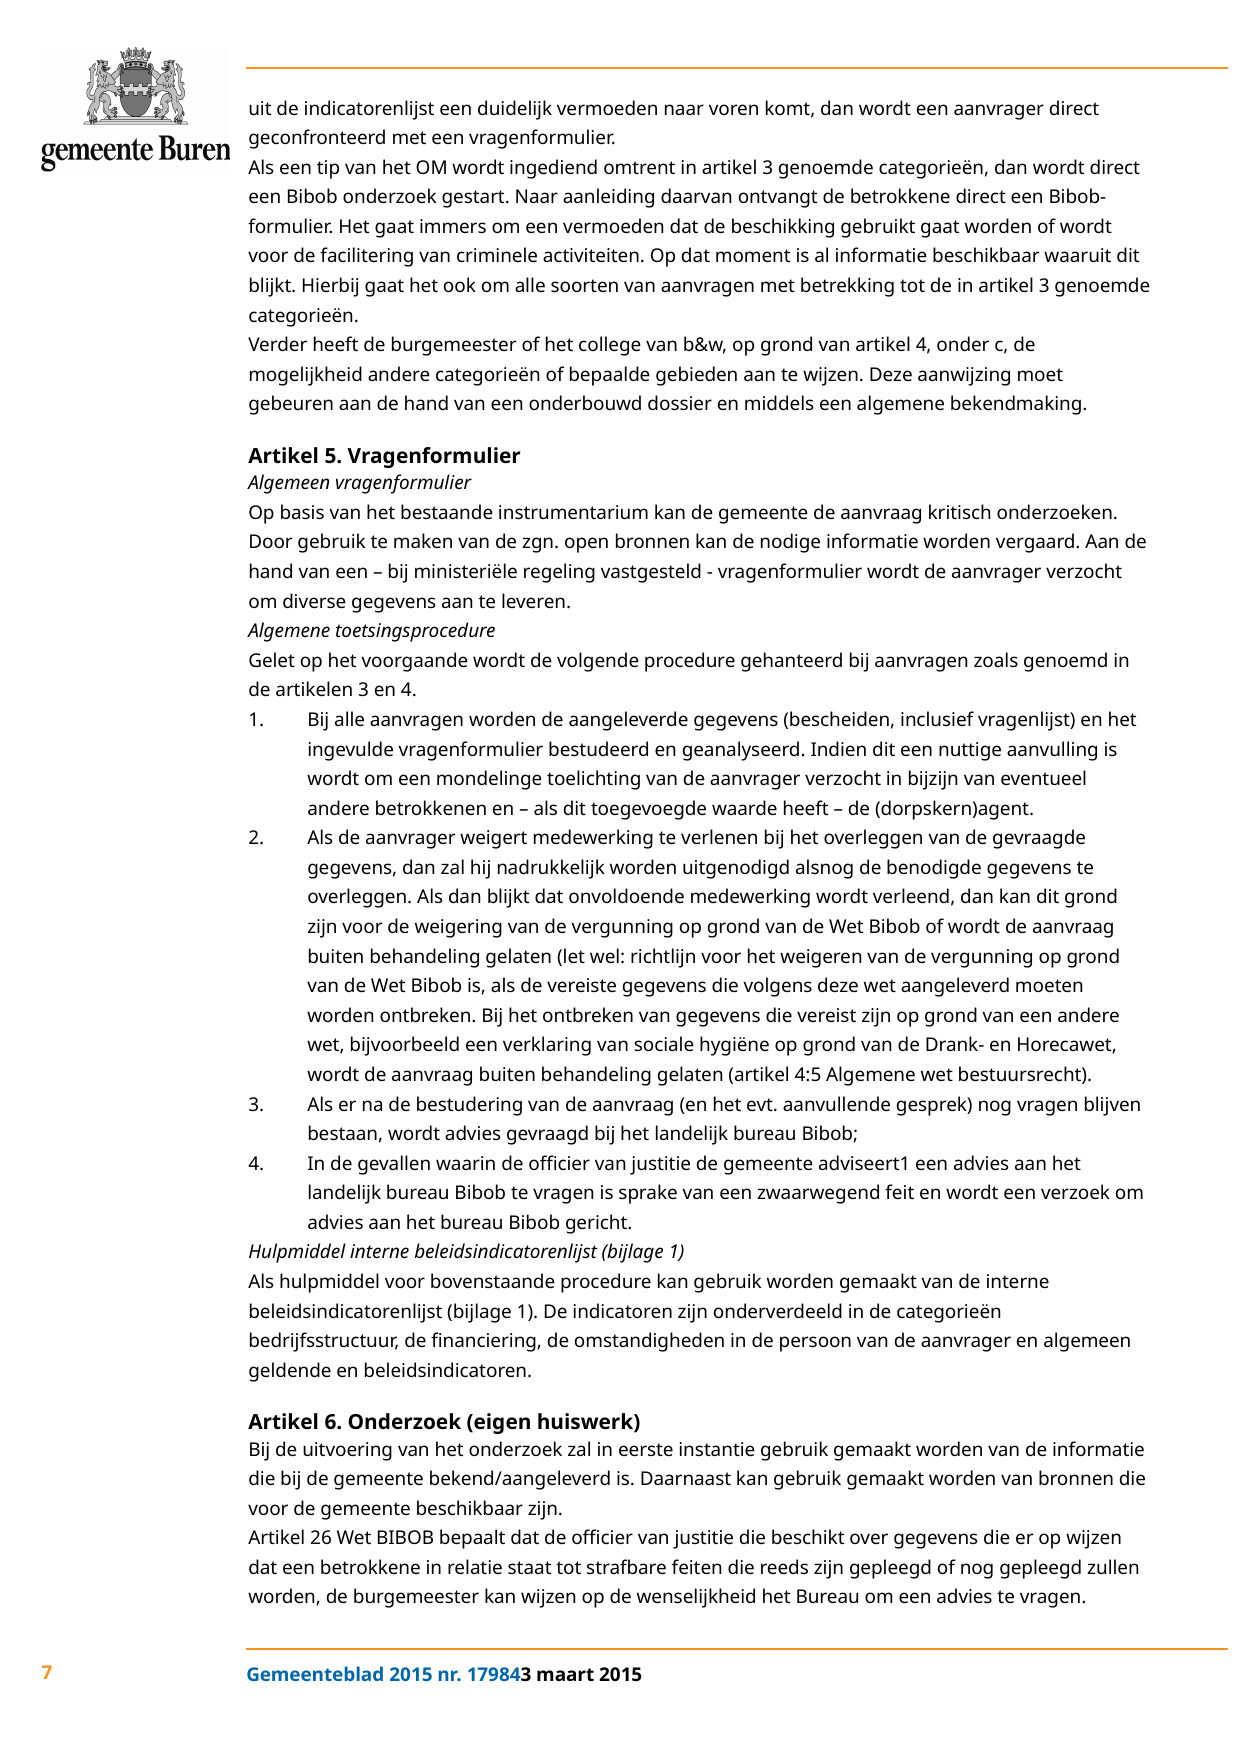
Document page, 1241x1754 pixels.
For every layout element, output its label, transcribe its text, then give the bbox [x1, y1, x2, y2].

text uit de indicatorenlijst een duidelijk vermoeden naar voren komt, dan wordt een aanvrager direct geconfronteerd met een vragenformulier. [248, 95, 1152, 150]
list Als er na de bestudering van de aanvraag (en het evt. aanvullende gesprek) nog vragen blijven bestaan, wordt advies gevraagd bij het landelijk bureau Bibob; [248, 1091, 1152, 1146]
text Hulpmiddel interne beleidsindicatorenlijst (bijlage 1) [248, 1239, 1152, 1264]
list In de gevallen waarin de officier van justitie de gemeente adviseert1 een advies aan het landelijk bureau Bibob te vragen is sprake van een zwaarwegend feit en wordt een verzoek om advies aan het bureau Bibob gericht. [248, 1150, 1152, 1235]
text Verder heeft de burgemeester of het college van b&w, op grond van artikel 4, onder c, de mogelijkheid andere categorieën of bepaalde gebieden aan te wijzen. Deze aanwijzing moet gebeuren aan de hand van een onderbouwd dossier en middels een algemene bekendmaking. [248, 331, 1152, 416]
text Op basis van het bestaande instrumentarium kan de gemeente de aanvraag kritisch onderzoeken. Door gebruik te maken van de zgn. open bronnen kan de nodige informatie worden vergaard. Aan de hand van een – bij ministeriële regeling vastgesteld - vragenformulier wordt de aanvrager verzocht om diverse gegevens aan te leveren. [248, 499, 1152, 613]
text Als een tip van het OM wordt ingediend omtrent in artikel 3 genoemde categorieën, dan wordt direct een Bibob onderzoek gestart. Naar aanleiding daarvan ontvangt de betrokkene direct een Bibob-formulier. Het gaat immers om een vermoeden dat de beschikking gebruikt gaat worden of wordt voor de facilitering van criminele activiteiten. Op dat moment is al informatie beschikbaar waaruit dit blijkt. Hierbij gaat het ook om alle soorten van aanvragen met betrekking tot de in artikel 3 genoemde categorieën. [248, 154, 1152, 328]
text Algemene toetsingsprocedure [248, 617, 1152, 643]
text Bij de uitvoering van het onderzoek zal in eerste instantie gebruik gemaakt worden van de informatie die bij de gemeente bekend/aangeleverd is. Daarnaast kan gebruik gemaakt worden van bronnen die voor de gemeente beschikbaar zijn. [248, 1436, 1152, 1521]
list Als de aanvrager weigert medewerking te verlenen bij het overleggen van de gevraagde gegevens, dan zal hij nadrukkelijk worden uitgenodigd alsnog de benodigde gegevens te overleggen. Als dan blijkt dat onvoldoende medewerking wordt verleend, dan kan dit grond zijn voor de weigering van de vergunning op grond van de Wet Bibob of wordt de aanvraag buiten behandeling gelaten (let wel: richtlijn voor het weigeren van de vergunning op grond van de Wet Bibob is, als de vereiste gegevens die volgens deze wet aangeleverd moeten worden ontbreken. Bij het ontbreken van gegevens die vereist zijn op grond van een andere wet, bijvoorbeeld een verklaring van sociale hygiëne op grond van de Drank- en Horecawet, wordt de aanvraag buiten behandeling gelaten (artikel 4:5 Algemene wet bestuursrecht). [248, 824, 1152, 1087]
picture [41, 47, 231, 172]
text Gelet op het voorgaande wordt de volgende procedure gehanteerd bij aanvragen zoals genoemd in de artikelen 3 en 4. [248, 647, 1152, 702]
text Artikel 26 Wet BIBOB bepaalt dat de officier van justitie die beschikt over gegevens die er op wijzen dat een betrokkene in relatie staat tot strafbare feiten die reeds zijn gepleegd of nog gepleegd zullen worden, de burgemeester kan wijzen op de wenselijkheid het Bureau om een advies te vragen. [248, 1524, 1152, 1609]
text Algemeen vragenformulier [248, 469, 1152, 495]
text Artikel 5. Vragenformulier [248, 441, 1152, 469]
text Artikel 6. Onderzoek (eigen huiswerk) [248, 1407, 1152, 1436]
list Bij alle aanvragen worden de aangeleverde gegevens (bescheiden, inclusief vragenlijst) en het ingevulde vragenformulier bestudeerd en geanalyseerd. Indien dit een nuttige aanvulling is wordt om een mondelinge toelichting van de aanvrager verzocht in bijzijn van eventueel andere betrokkenen en – als dit toegevoegde waarde heeft – de (dorpskern)agent. [248, 706, 1152, 821]
text Als hulpmiddel voor bovenstaande procedure kan gebruik worden gemaakt van de interne beleidsindicatorenlijst (bijlage 1). De indicatoren zijn onderverdeeld in de categorieën bedrijfsstructuur, de financiering, de omstandigheden in de persoon van de aanvrager en algemeen geldende en beleidsindicatoren. [248, 1268, 1152, 1383]
